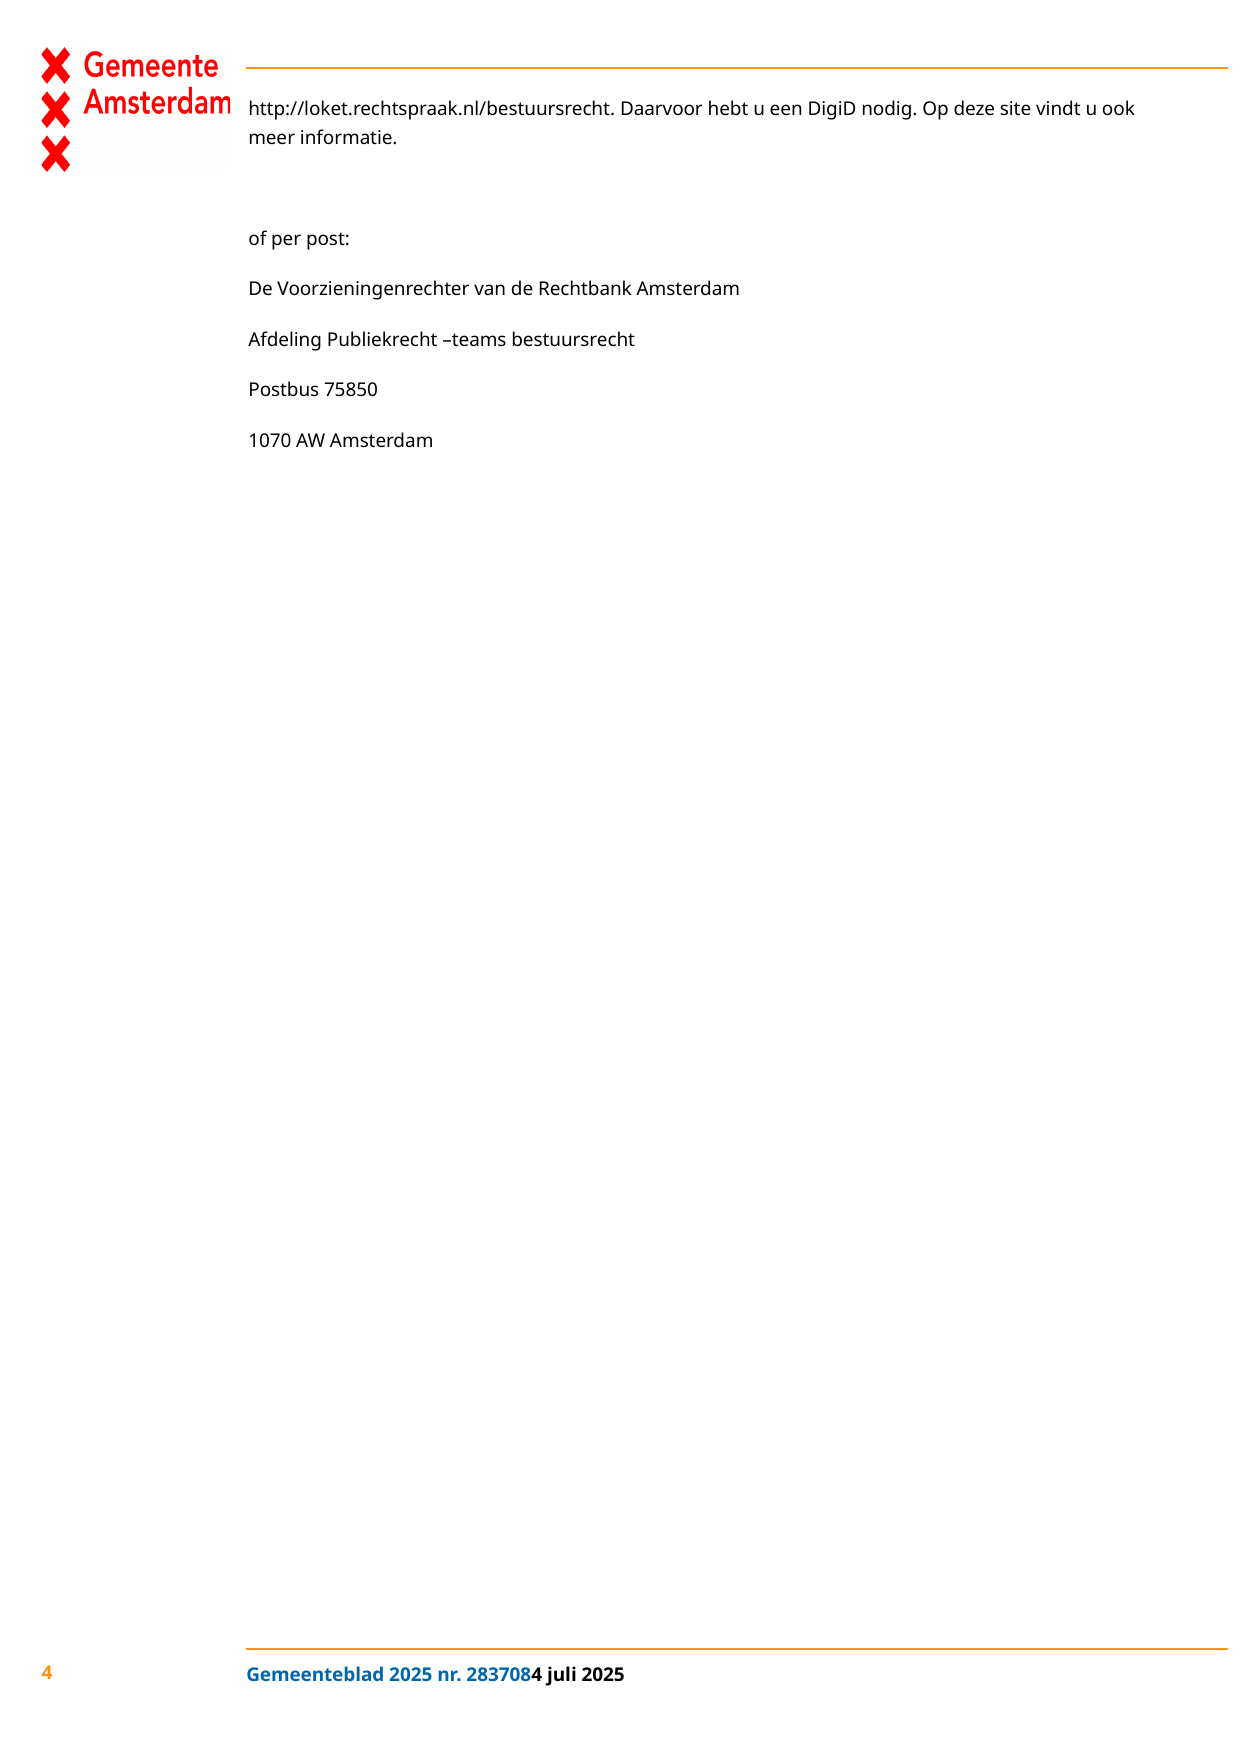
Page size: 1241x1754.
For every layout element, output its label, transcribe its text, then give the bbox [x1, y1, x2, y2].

text Postbus 75850 [248, 376, 1152, 402]
picture [41, 47, 231, 172]
text http://loket.rechtspraak.nl/bestuursrecht. Daarvoor hebt u een DigiD nodig. Op deze site vindt u ook meer informatie. [248, 95, 1152, 150]
text 1070 AW Amsterdam [248, 427, 1152, 453]
text De Voorzieningenrechter van de Rechtbank Amsterdam [248, 276, 1152, 301]
text of per post: [248, 225, 1152, 251]
text Afdeling Publiekrecht –teams bestuursrecht [248, 326, 1152, 352]
